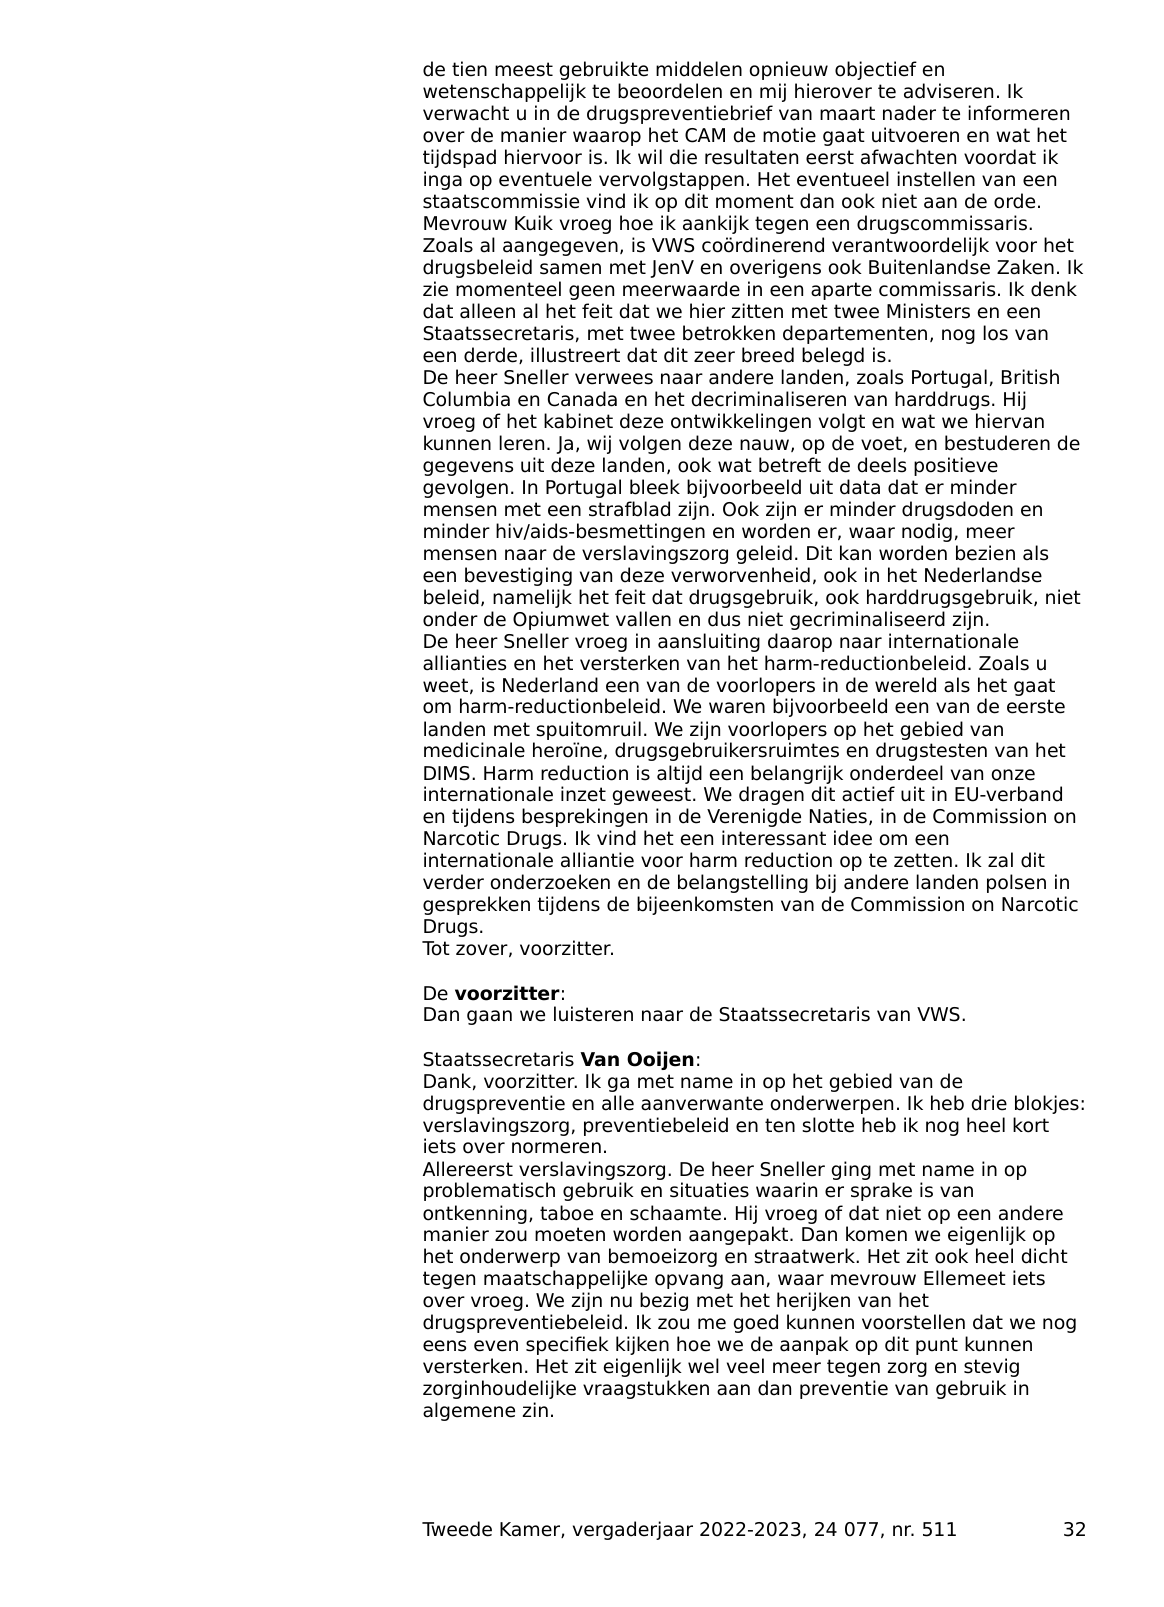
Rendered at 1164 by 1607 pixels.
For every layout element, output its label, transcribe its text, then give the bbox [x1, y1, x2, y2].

text De voorzitter: [422, 982, 1087, 1004]
text De heer Sneller vroeg in aansluiting daarop naar internationale allianties en het versterken van het harm-reductionbeleid. Zoals u weet, is Nederland een van de voorlopers in de wereld als het gaat om harm-reductionbeleid. We waren bijvoorbeeld een van de eerste landen met spuitomruil. We zijn voorlopers op het gebied van medicinale heroïne, drugsgebruikersruimtes en drugstesten van het DIMS. Harm reduction is altijd een belangrijk onderdeel van onze internationale inzet geweest. We dragen dit actief uit in EU-verband en tijdens besprekingen in de Verenigde Naties, in de Commission on Narcotic Drugs. Ik vind het een interessant idee om een internationale alliantie voor harm reduction op te zetten. Ik zal dit verder onderzoeken en de belangstelling bij andere landen polsen in gesprekken tijdens de bijeenkomsten van de Commission on Narcotic Drugs. [422, 631, 1087, 938]
text Tot zover, voorzitter. [422, 938, 1087, 960]
text Allereerst verslavingszorg. De heer Sneller ging met name in op problematisch gebruik en situaties waarin er sprake is van ontkenning, taboe en schaamte. Hij vroeg of dat niet op een andere manier zou moeten worden aangepakt. Dan komen we eigenlijk op het onderwerp van bemoeizorg en straatwerk. Het zit ook heel dicht tegen maatschappelijke opvang aan, waar mevrouw Ellemeet iets over vroeg. We zijn nu bezig met het herijken van het drugspreventiebeleid. Ik zou me goed kunnen voorstellen dat we nog eens even specifiek kijken hoe we de aanpak op dit punt kunnen versterken. Het zit eigenlijk wel veel meer tegen zorg en stevig zorginhoudelijke vraagstukken aan dan preventie van gebruik in algemene zin. [422, 1158, 1087, 1422]
text De heer Sneller verwees naar andere landen, zoals Portugal, British Columbia en Canada en het decriminaliseren van harddrugs. Hij vroeg of het kabinet deze ontwikkelingen volgt en wat we hiervan kunnen leren. Ja, wij volgen deze nauw, op de voet, en bestuderen de gegevens uit deze landen, ook wat betreft de deels positieve gevolgen. In Portugal bleek bijvoorbeeld uit data dat er minder mensen met een strafblad zijn. Ook zijn er minder drugsdoden en minder hiv/aids-besmettingen en worden er, waar nodig, meer mensen naar de verslavingszorg geleid. Dit kan worden bezien als een bevestiging van deze verworvenheid, ook in het Nederlandse beleid, namelijk het feit dat drugsgebruik, ook harddrugsgebruik, niet onder de Opiumwet vallen en dus niet gecriminaliseerd zijn. [422, 367, 1087, 631]
text Mevrouw Kuik vroeg hoe ik aankijk tegen een drugscommissaris. Zoals al aangegeven, is VWS coördinerend verantwoordelijk voor het drugsbeleid samen met JenV en overigens ook Buitenlandse Zaken. Ik zie momenteel geen meerwaarde in een aparte commissaris. Ik denk dat alleen al het feit dat we hier zitten met twee Ministers en een Staatssecretaris, met twee betrokken departementen, nog los van een derde, illustreert dat dit zeer breed belegd is. [422, 213, 1087, 367]
text Staatssecretaris Van Ooijen: [422, 1048, 1087, 1071]
text de tien meest gebruikte middelen opnieuw objectief en wetenschappelijk te beoordelen en mij hierover te adviseren. Ik verwacht u in de drugspreventiebrief van maart nader te informeren over de manier waarop het CAM de motie gaat uitvoeren en wat het tijdspad hiervoor is. Ik wil die resultaten eerst afwachten voordat ik inga op eventuele vervolgstappen. Het eventueel instellen van een staatscommissie vind ik op dit moment dan ook niet aan de orde. [422, 59, 1087, 213]
text Dank, voorzitter. Ik ga met name in op het gebied van de drugspreventie en alle aanverwante onderwerpen. Ik heb drie blokjes: verslavingszorg, preventiebeleid en ten slotte heb ik nog heel kort iets over normeren. [422, 1071, 1087, 1158]
text Dan gaan we luisteren naar de Staatssecretaris van VWS. [422, 1004, 1087, 1026]
